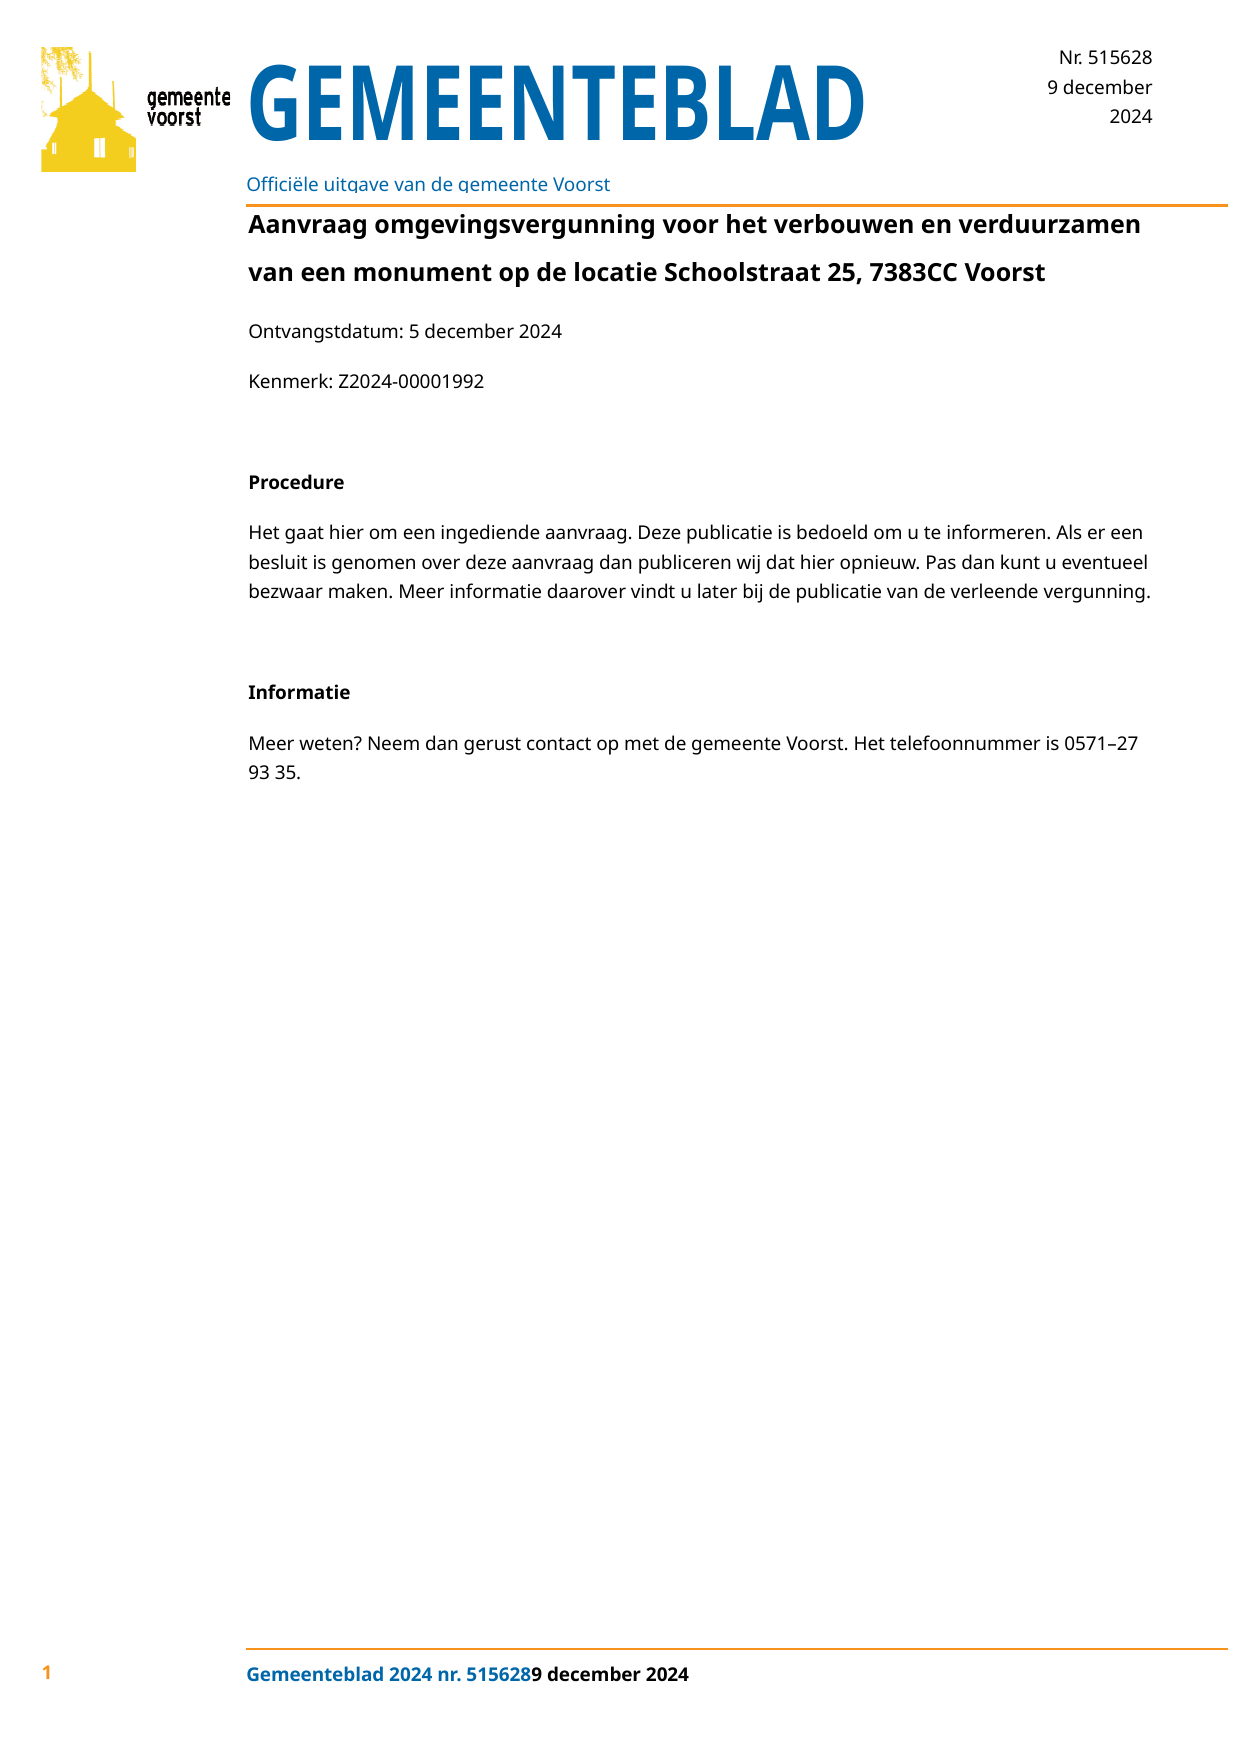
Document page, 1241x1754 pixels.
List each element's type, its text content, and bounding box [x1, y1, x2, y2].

text Aanvraag omgevingsvergunning voor het verbouwen en verduurzamen van een monument op de locatie Schoolstraat 25, 7383CC Voorst [248, 207, 1152, 288]
text Het gaat hier om een ingediende aanvraag. Deze publicatie is bedoeld om u te informeren. Als er een besluit is genomen over deze aanvraag dan publiceren wij dat hier opnieuw. Pas dan kunt u eventueel bezwaar maken. Meer informatie daarover vindt u later bij de publicatie van de verleende vergunning. [248, 519, 1152, 604]
text Informatie [248, 679, 1152, 705]
text Procedure [248, 469, 1152, 495]
text Ontvangstdatum: 5 december 2024 [248, 318, 1152, 344]
text Kenmerk: Z2024-00001992 [248, 368, 1152, 394]
picture [41, 47, 231, 172]
text Meer weten? Neem dan gerust contact op met de gemeente Voorst. Het telefoonnummer is 0571–27 93 35. [248, 730, 1152, 785]
